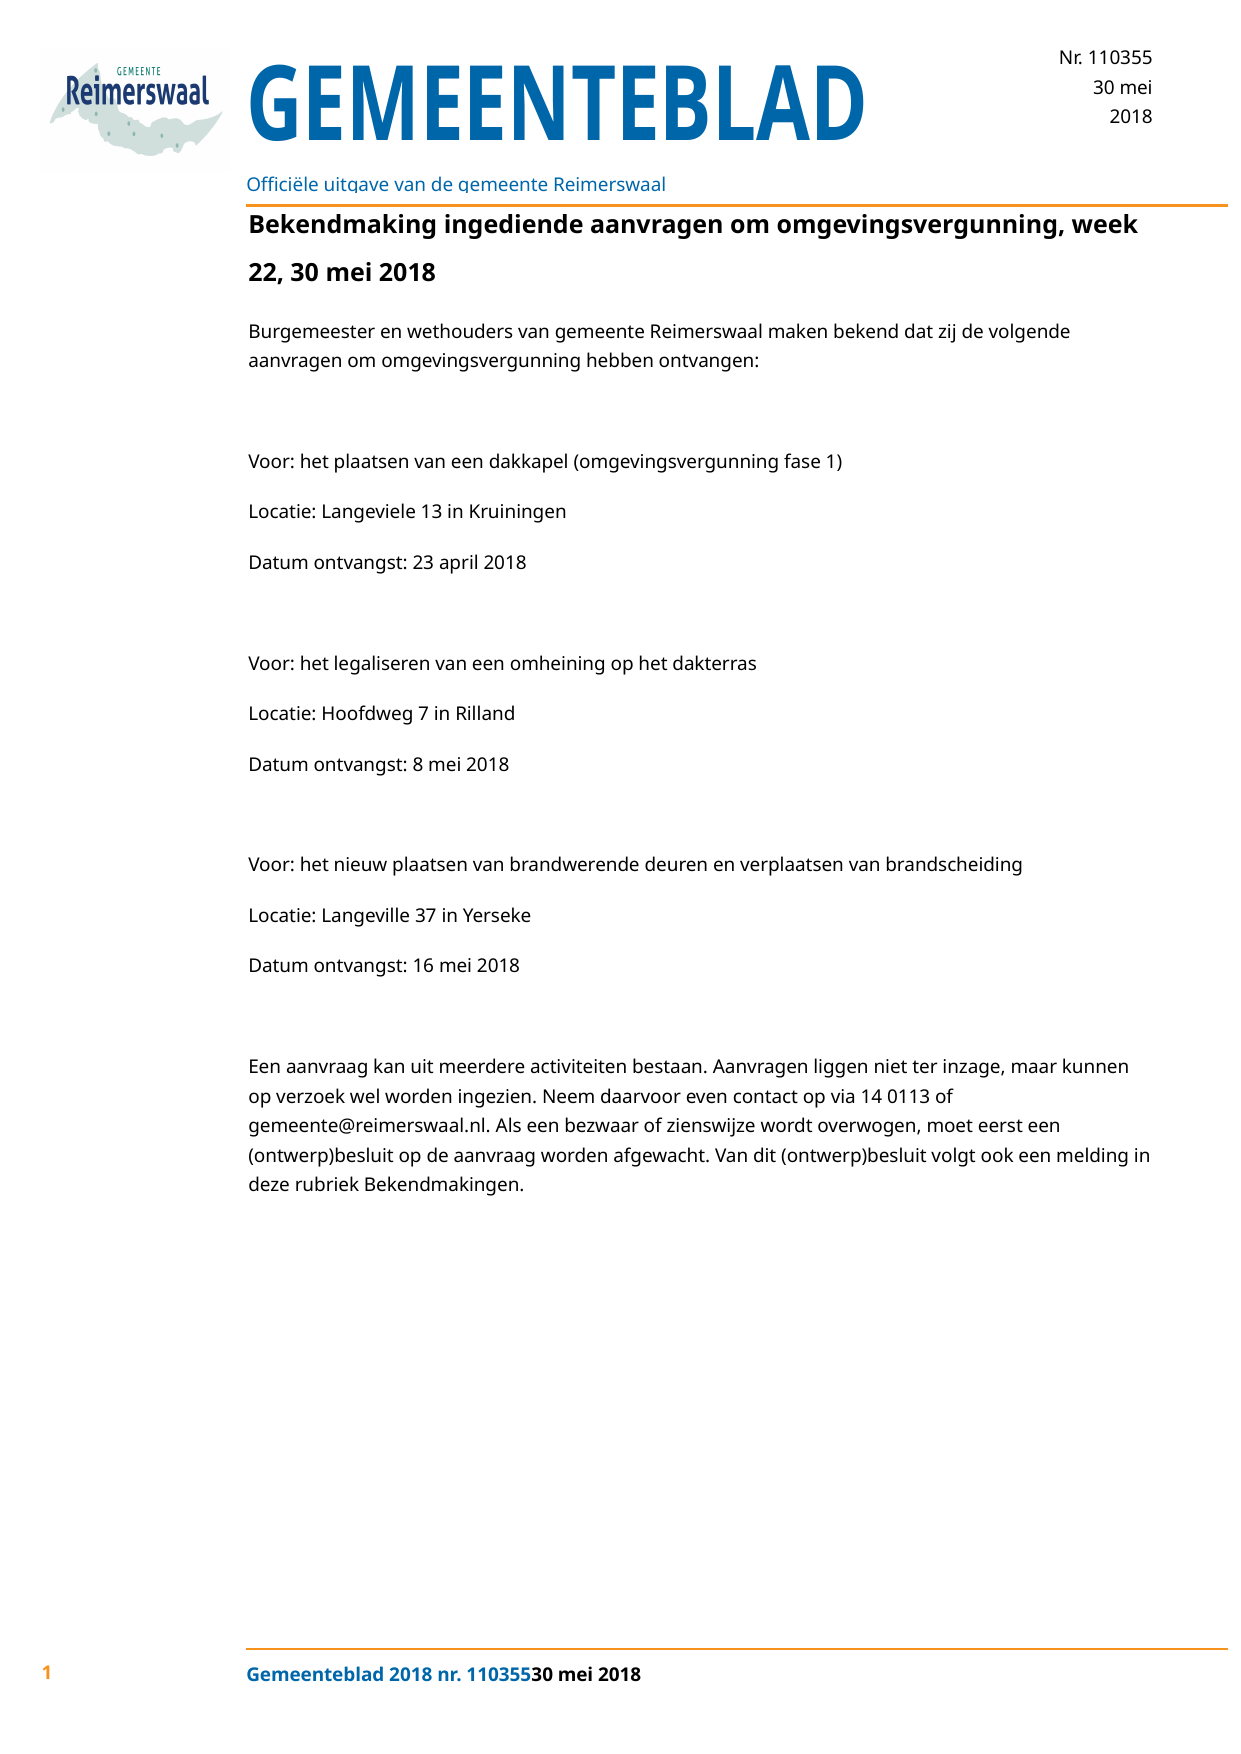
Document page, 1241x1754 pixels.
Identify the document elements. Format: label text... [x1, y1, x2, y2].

text Voor: het legaliseren van een omheining op het dakterras [248, 650, 1152, 676]
text Locatie: Hoofdweg 7 in Rilland [248, 700, 1152, 726]
text Een aanvraag kan uit meerdere activiteiten bestaan. Aanvragen liggen niet ter inzage, maar kunnen op verzoek wel worden ingezien. Neem daarvoor even contact op via 14 0113 of gemeente@reimerswaal.nl. Als een bezwaar of zienswijze wordt overwogen, moet eerst een (ontwerp)besluit op de aanvraag worden afgewacht. Van dit (ontwerp)besluit volgt ook een melding in deze rubriek Bekendmakingen. [248, 1053, 1152, 1197]
text Datum ontvangst: 16 mei 2018 [248, 952, 1152, 978]
picture [41, 47, 231, 172]
text Locatie: Langeville 37 in Yerseke [248, 902, 1152, 928]
text Bekendmaking ingediende aanvragen om omgevingsvergunning, week 22, 30 mei 2018 [248, 207, 1152, 288]
text Locatie: Langeviele 13 in Kruiningen [248, 499, 1152, 524]
text Datum ontvangst: 23 april 2018 [248, 549, 1152, 575]
text Voor: het plaatsen van een dakkapel (omgevingsvergunning fase 1) [248, 448, 1152, 474]
text Voor: het nieuw plaatsen van brandwerende deuren en verplaatsen van brandscheiding [248, 852, 1152, 877]
text Burgemeester en wethouders van gemeente Reimerswaal maken bekend dat zij de volgende aanvragen om omgevingsvergunning hebben ontvangen: [248, 318, 1152, 373]
text Datum ontvangst: 8 mei 2018 [248, 751, 1152, 777]
